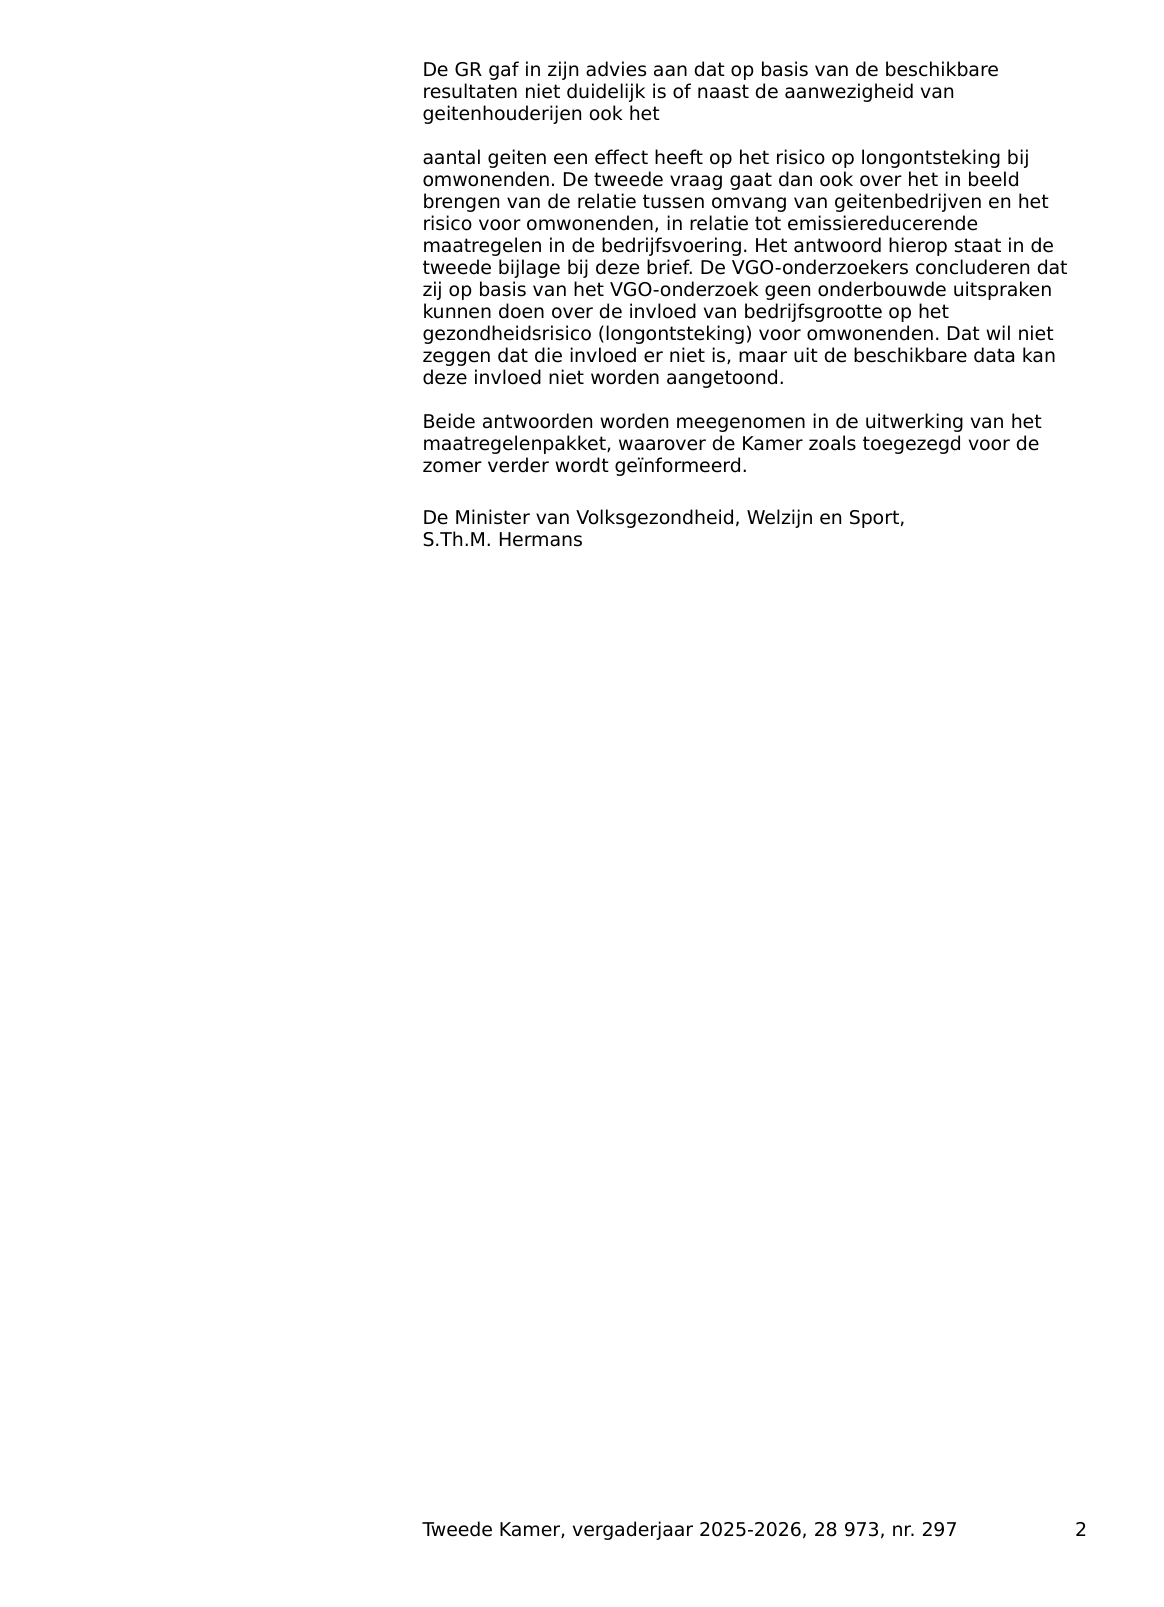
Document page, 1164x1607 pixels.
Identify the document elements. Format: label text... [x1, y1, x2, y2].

text De GR gaf in zijn advies aan dat op basis van de beschikbare resultaten niet duidelijk is of naast de aanwezigheid van geitenhouderijen ook het [422, 59, 1087, 125]
text Beide antwoorden worden meegenomen in de uitwerking van het maatregelenpakket, waarover de Kamer zoals toegezegd voor de zomer verder wordt geïnformeerd. [422, 411, 1087, 477]
text De Minister van Volksgezondheid, Welzijn en Sport, S.Th.M. Hermans [422, 507, 1087, 551]
text aantal geiten een effect heeft op het risico op longontsteking bij omwonenden. De tweede vraag gaat dan ook over het in beeld brengen van de relatie tussen omvang van geitenbedrijven en het risico voor omwonenden, in relatie tot emissiereducerende maatregelen in de bedrijfsvoering. Het antwoord hierop staat in de tweede bijlage bij deze brief. De VGO-onderzoekers concluderen dat zij op basis van het VGO-onderzoek geen onderbouwde uitspraken kunnen doen over de invloed van bedrijfsgrootte op het gezondheidsrisico (longontsteking) voor omwonenden. Dat wil niet zeggen dat die invloed er niet is, maar uit de beschikbare data kan deze invloed niet worden aangetoond. [422, 147, 1087, 389]
